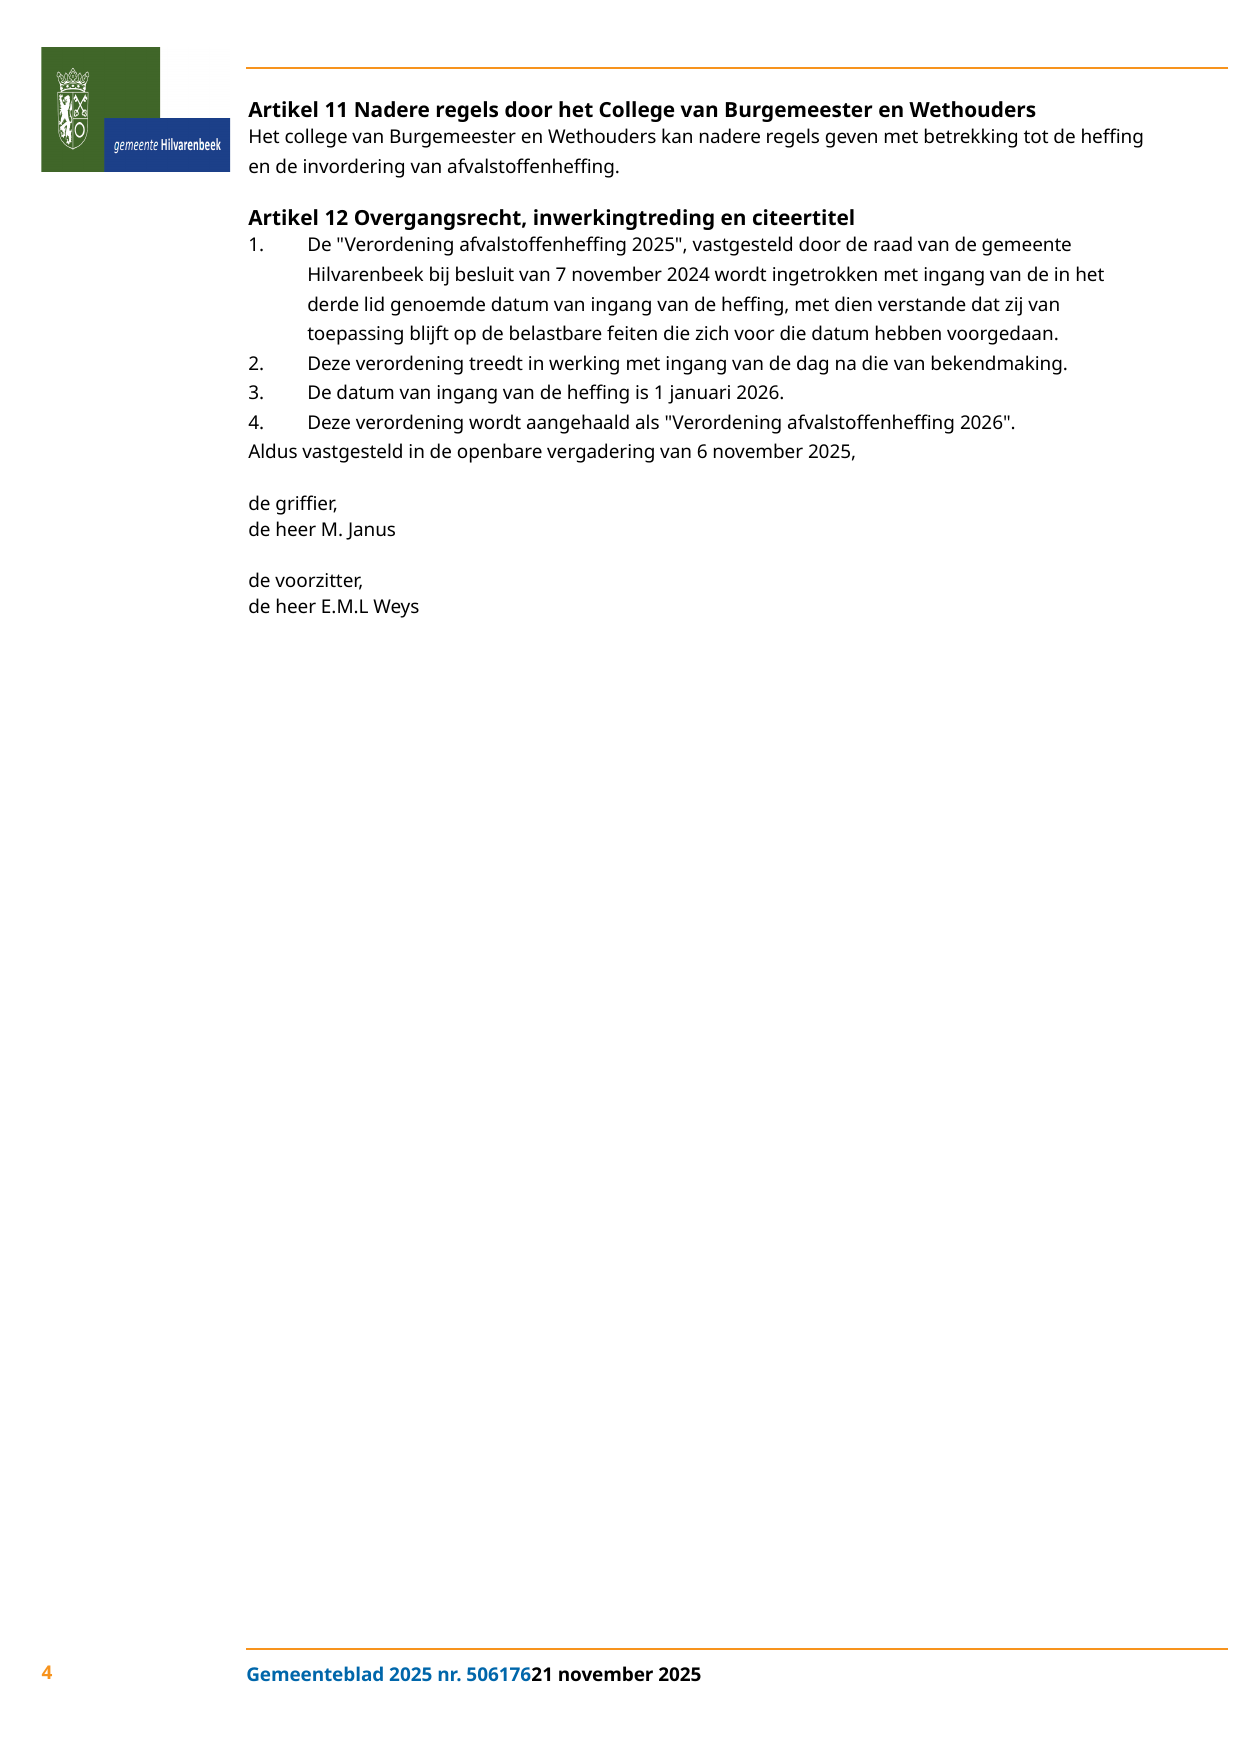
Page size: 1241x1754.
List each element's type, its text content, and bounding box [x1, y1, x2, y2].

list Deze verordening treedt in werking met ingang van de dag na die van bekendmaking. [248, 350, 1152, 376]
text Aldus vastgesteld in de openbare vergadering van 6 november 2025, [248, 439, 1152, 464]
text Het college van Burgemeester en Wethouders kan nadere regels geven met betrekking tot de heffing en de invordering van afvalstoffenheffing. [248, 123, 1152, 178]
text Artikel 11 Nadere regels door het College van Burgemeester en Wethouders [248, 95, 1152, 123]
text de heer M. Janus [248, 516, 1152, 542]
list De "Verordening afvalstoffenheffing 2025", vastgesteld door de raad van de gemeente Hilvarenbeek bij besluit van 7 november 2024 wordt ingetrokken met ingang van de in het derde lid genoemde datum van ingang van de heffing, met dien verstande dat zij van toepassing blijft op de belastbare feiten die zich voor die datum hebben voorgedaan. [248, 232, 1152, 346]
text de voorzitter, [248, 567, 1152, 593]
text de heer E.M.L Weys [248, 593, 1152, 619]
text de griffier, [248, 490, 1152, 516]
picture [41, 47, 231, 172]
list Deze verordening wordt aangehaald als "Verordening afvalstoffenheffing 2026". [248, 409, 1152, 435]
text Artikel 12 Overgangsrecht, inwerkingtreding en citeertitel [248, 203, 1152, 232]
list De datum van ingang van de heffing is 1 januari 2026. [248, 379, 1152, 405]
